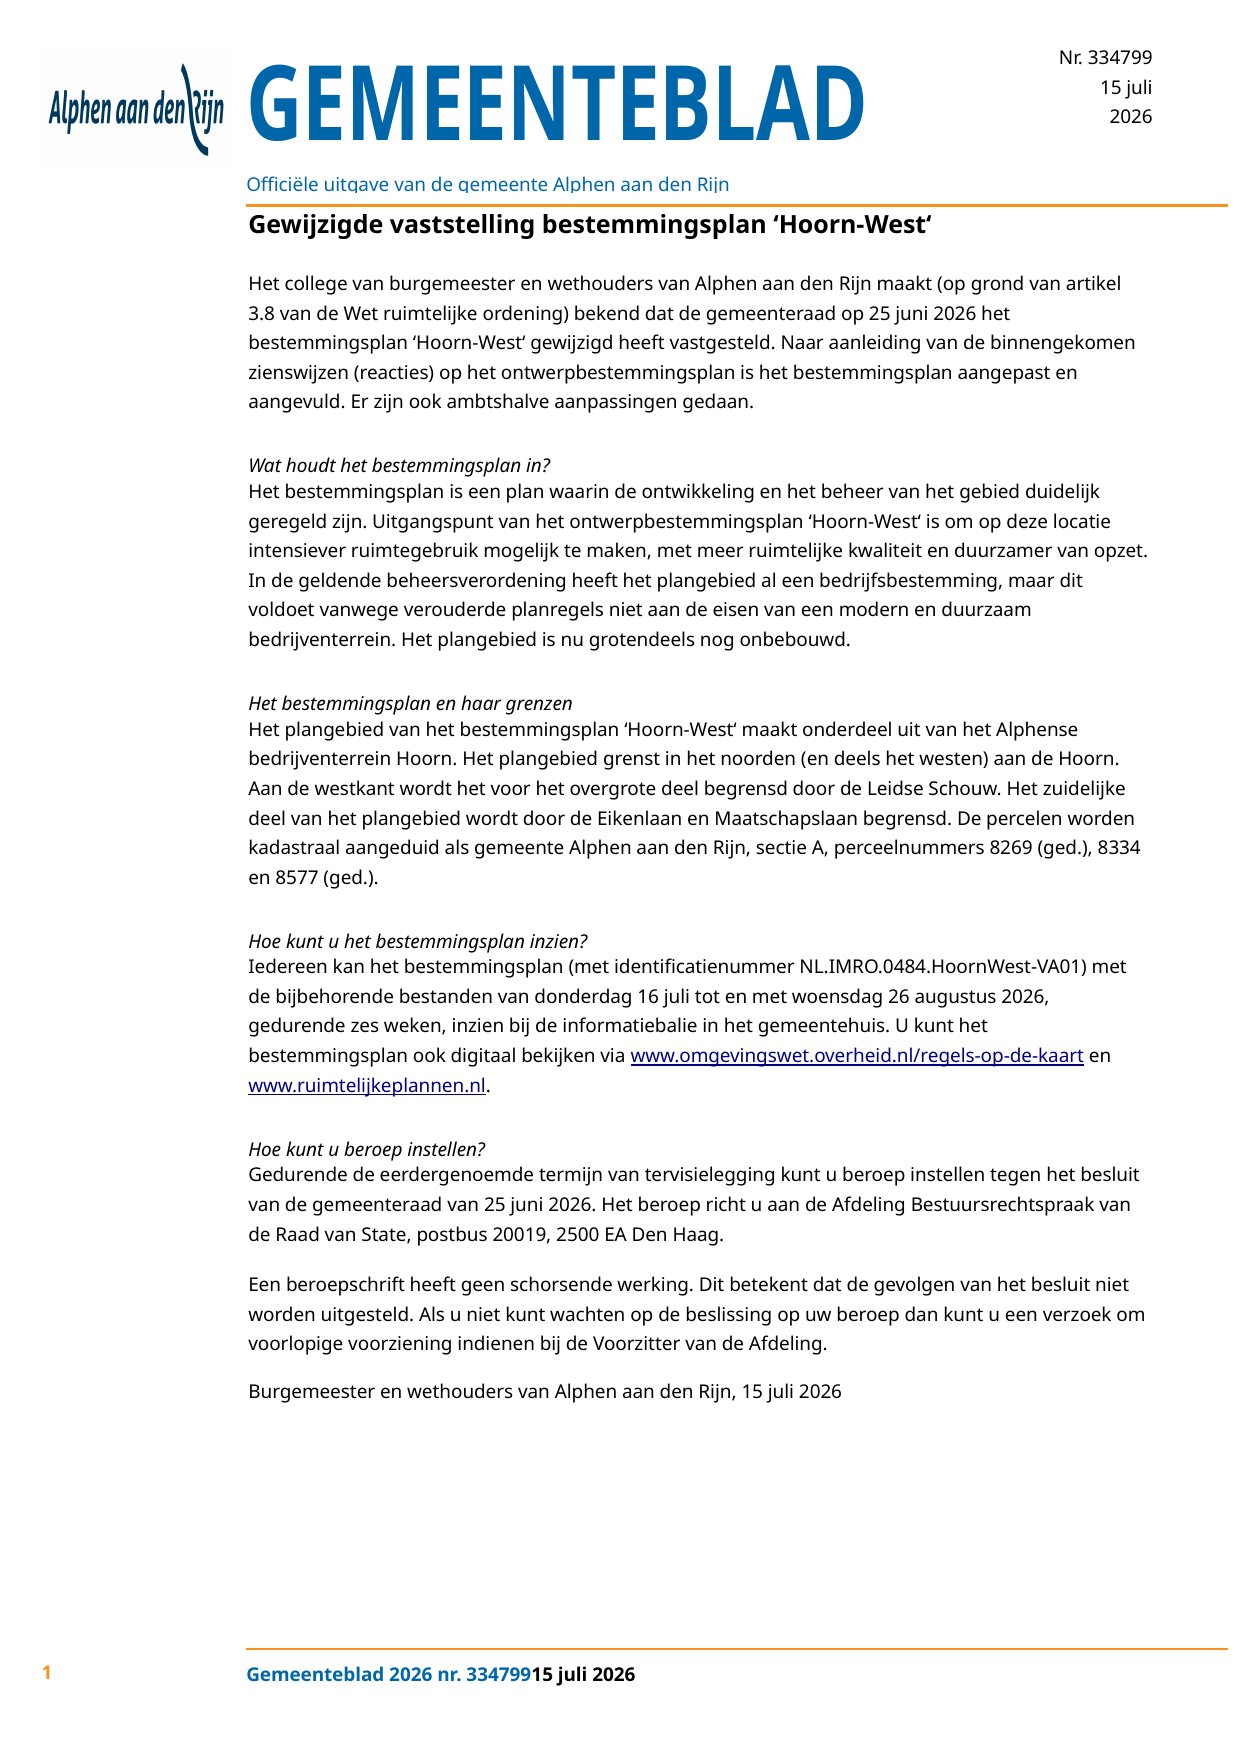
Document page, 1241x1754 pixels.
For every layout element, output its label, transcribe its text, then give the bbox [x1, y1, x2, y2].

text Het plangebied van het bestemmingsplan ‘Hoorn-West‘ maakt onderdeel uit van het Alphense bedrijventerrein Hoorn. Het plangebied grenst in het noorden (en deels het westen) aan de Hoorn. Aan de westkant wordt het voor het overgrote deel begrensd door de Leidse Schouw. Het zuidelijke deel van het plangebied wordt door de Eikenlaan en Maatschapslaan begrensd. De percelen worden kadastraal aangeduid als gemeente Alphen aan den Rijn, sectie A, perceelnummers 8269 (ged.), 8334 en 8577 (ged.). [248, 716, 1152, 889]
text Gewijzigde vaststelling bestemmingsplan ‘Hoorn-West‘ [248, 207, 1152, 241]
text Het bestemmingsplan en haar grenzen [248, 690, 1152, 716]
text Hoe kunt u het bestemmingsplan inzien? [248, 928, 1152, 953]
text Het bestemmingsplan is een plan waarin de ontwikkeling en het beheer van het gebied duidelijk geregeld zijn. Uitgangspunt van het ontwerpbestemmingsplan ‘Hoorn-West‘ is om op deze locatie intensiever ruimtegebruik mogelijk te maken, met meer ruimtelijke kwaliteit en duurzamer van opzet. In de geldende beheersverordening heeft het plangebied al een bedrijfsbestemming, maar dit voldoet vanwege verouderde planregels niet aan de eisen van een modern en duurzaam bedrijventerrein. Het plangebied is nu grotendeels nog onbebouwd. [248, 478, 1152, 652]
text Hoe kunt u beroep instellen? [248, 1136, 1152, 1162]
text Gedurende de eerdergenoemde termijn van tervisielegging kunt u beroep instellen tegen het besluit van de gemeenteraad van 25 juni 2026. Het beroep richt u aan de Afdeling Bestuursrechtspraak van de Raad van State, postbus 20019, 2500 EA Den Haag. [248, 1162, 1152, 1246]
text Burgemeester en wethouders van Alphen aan den Rijn, 15 juli 2026 [248, 1378, 1152, 1404]
text Wat houdt het bestemmingsplan in? [248, 453, 1152, 478]
text Iedereen kan het bestemmingsplan (met identificatienummer NL.IMRO.0484.HoornWest-VA01) met de bijbehorende bestanden van donderdag 16 juli tot en met woensdag 26 augustus 2026, gedurende zes weken, inzien bij de informatiebalie in het gemeentehuis. U kunt het bestemmingsplan ook digitaal bekijken via www.omgevingswet.overheid.nl/regels-op-de-kaart en www.ruimtelijkeplannen.nl. [248, 953, 1152, 1098]
text Een beroepschrift heeft geen schorsende werking. Dit betekent dat de gevolgen van het besluit niet worden uitgesteld. Als u niet kunt wachten op de beslissing op uw beroep dan kunt u een verzoek om voorlopige voorziening indienen bij de Voorzitter van de Afdeling. [248, 1271, 1152, 1356]
picture [41, 47, 231, 172]
text Het college van burgemeester en wethouders van Alphen aan den Rijn maakt (op grond van artikel 3.8 van de Wet ruimtelijke ordening) bekend dat de gemeenteraad op 25 juni 2026 het bestemmingsplan ‘Hoorn-West‘ gewijzigd heeft vastgesteld. Naar aanleiding van de binnengekomen zienswijzen (reacties) op het ontwerpbestemmingsplan is het bestemmingsplan aangepast en aangevuld. Er zijn ook ambtshalve aanpassingen gedaan. [248, 270, 1152, 414]
